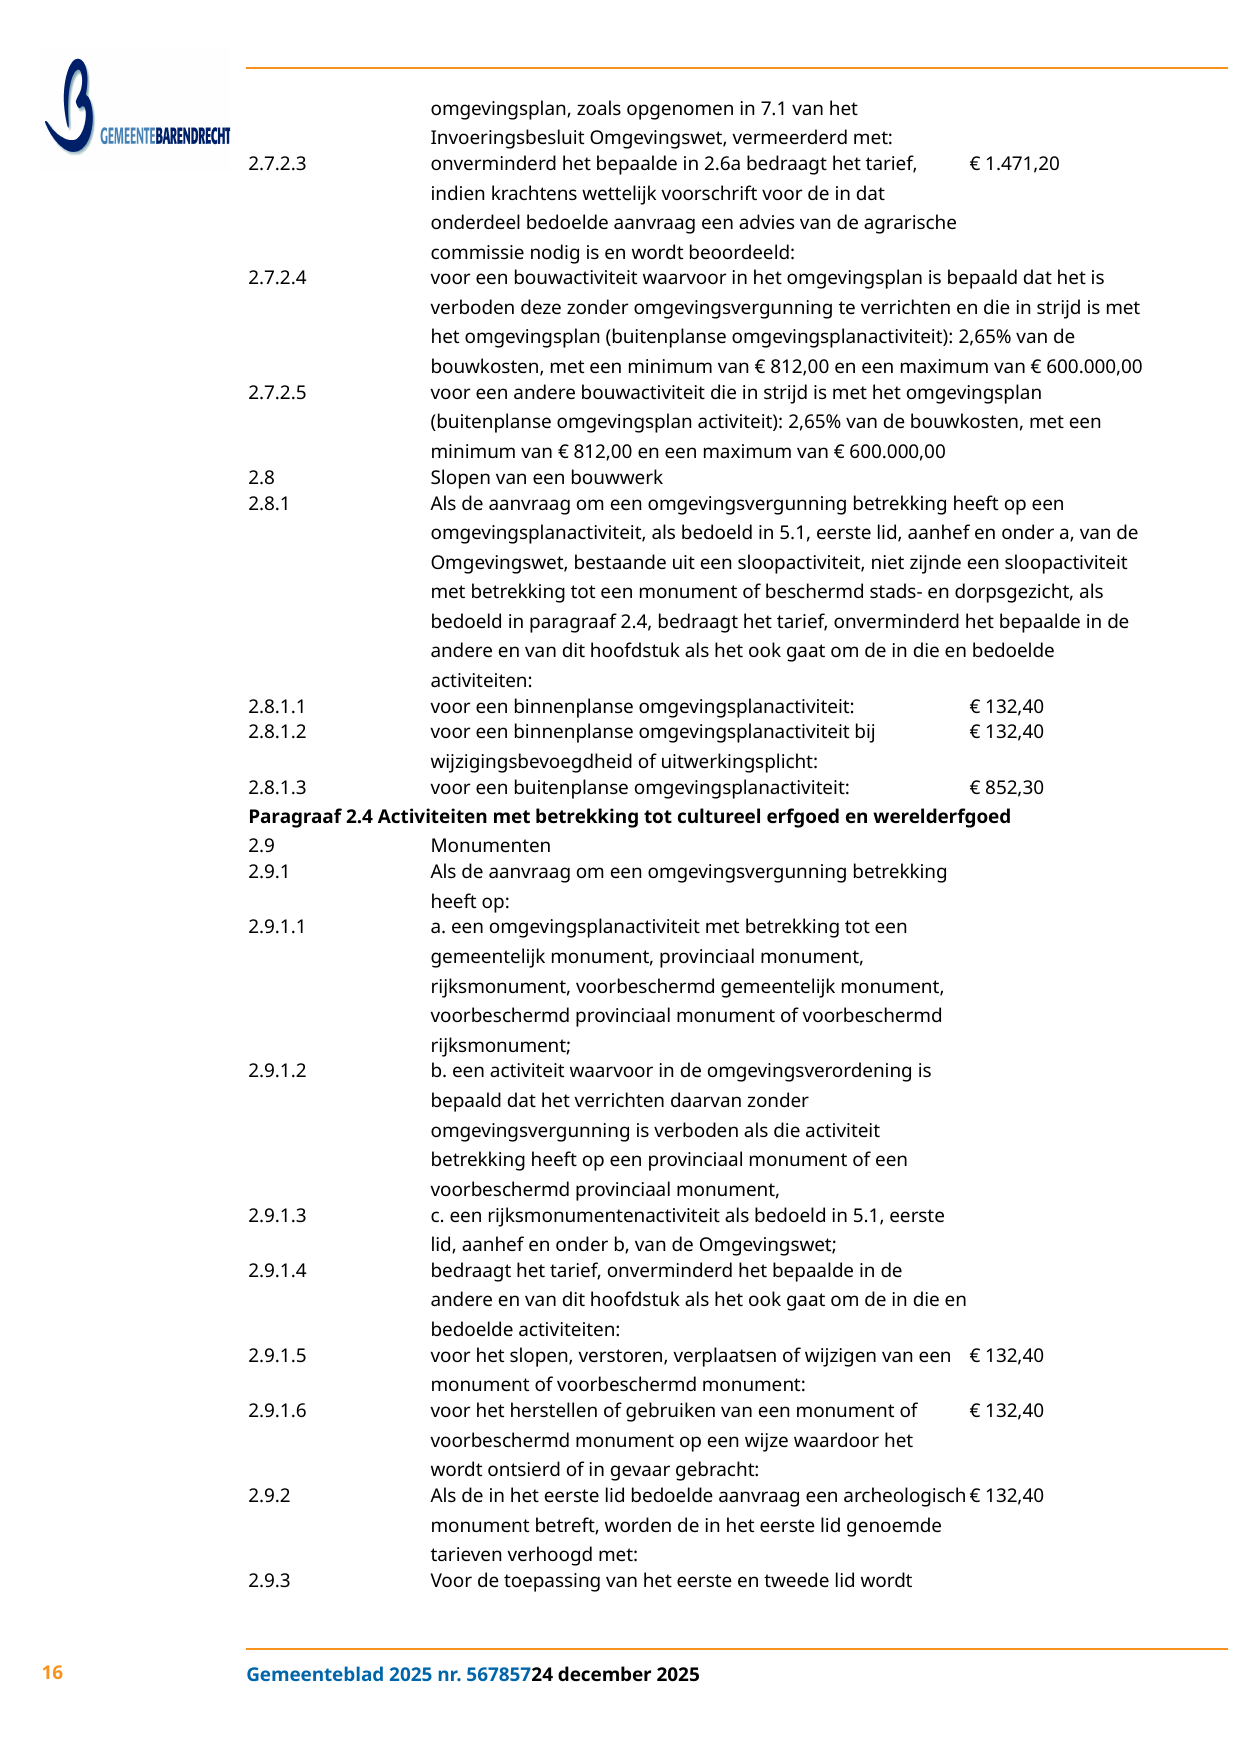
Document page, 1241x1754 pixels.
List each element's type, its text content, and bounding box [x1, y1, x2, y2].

table_cell 2.9.1.4 [248, 1257, 430, 1342]
table_cell voor een binnenplanse omgevingsplanactiviteit: [430, 693, 969, 719]
table_cell c. een rijksmonumentenactiviteit als bedoeld in 5.1, eerste lid, aanhef en onder b, van de Omgevingswet; [430, 1202, 969, 1257]
table_cell 2.9.1.5 [248, 1342, 430, 1397]
table_cell € 132,40 [969, 693, 1152, 719]
table_cell 2.8.1.2 [248, 719, 430, 774]
table_cell b. een activiteit waarvoor in de omgevingsverordening is bepaald dat het verrichten daarvan zonder omgevingsvergunning is verboden als die activiteit betrekking heeft op een provinciaal monument of een voorbeschermd provinciaal monument, [430, 1058, 969, 1202]
table_cell 2.9.2 [248, 1482, 430, 1567]
table_cell € 132,40 [969, 1397, 1152, 1482]
table_cell 2.7.2.3 [248, 150, 430, 264]
table_cell 2.9.1.1 [248, 914, 430, 1058]
table_cell [969, 914, 1152, 1058]
table_cell voor een buitenplanse omgevingsplanactiviteit: [430, 774, 969, 800]
table_cell bedraagt het tarief, onverminderd het bepaalde in de andere en van dit hoofdstuk als het ook gaat om de in die en bedoelde activiteiten: [430, 1257, 969, 1342]
table_cell onverminderd het bepaalde in 2.6a bedraagt het tarief, indien krachtens wettelijk voorschrift voor de in dat onderdeel bedoelde aanvraag een advies van de agrarische commissie nodig is en wordt beoordeeld: [430, 150, 969, 264]
table_cell 2.8.1 [248, 490, 430, 693]
table_cell a. een omgevingsplanactiviteit met betrekking tot een gemeentelijk monument, provinciaal monument, rijksmonument, voorbeschermd gemeentelijk monument, voorbeschermd provinciaal monument of voorbeschermd rijksmonument; [430, 914, 969, 1058]
table_cell Als de aanvraag om een omgevingsvergunning betrekking heeft op een omgevingsplanactiviteit, als bedoeld in 5.1, eerste lid, aanhef en onder a, van de Omgevingswet, bestaande uit een sloopactiviteit, niet zijnde een sloopactiviteit met betrekking tot een monument of beschermd stads- en dorpsgezicht, als bedoeld in paragraaf 2.4, bedraagt het tarief, onverminderd het bepaalde in de andere en van dit hoofdstuk als het ook gaat om de in die en bedoelde activiteiten: [430, 490, 1152, 693]
table_cell € 132,40 [969, 1482, 1152, 1567]
table_cell [248, 95, 430, 150]
table_cell voor het herstellen of gebruiken van een monument of voorbeschermd monument op een wijze waardoor het wordt ontsierd of in gevaar gebracht: [430, 1397, 969, 1482]
table_cell [969, 95, 1152, 150]
table_cell [969, 858, 1152, 914]
table_cell € 132,40 [969, 719, 1152, 774]
table_cell voor het slopen, verstoren, verplaatsen of wijzigen van een monument of voorbeschermd monument: [430, 1342, 969, 1397]
table_header Monumenten [430, 833, 969, 858]
table_cell 2.8.1.1 [248, 693, 430, 719]
table_cell 2.7.2.4 [248, 265, 430, 379]
table_cell 2.9.1 [248, 858, 430, 914]
table_cell 2.9.1.2 [248, 1058, 430, 1202]
table_cell 2.8 [248, 464, 430, 490]
table_cell € 132,40 [969, 1342, 1152, 1397]
picture [41, 47, 231, 172]
table_cell € 1.471,20 [969, 150, 1152, 264]
table_cell [969, 1257, 1152, 1342]
table_cell [969, 1567, 1152, 1593]
table_cell € 852,30 [969, 774, 1152, 800]
table_cell 2.8.1.3 [248, 774, 430, 800]
table_cell Slopen van een bouwwerk [430, 464, 1152, 490]
table_cell [969, 1202, 1152, 1257]
table_header 2.9 [248, 833, 430, 858]
table_cell Als de in het eerste lid bedoelde aanvraag een archeologisch monument betreft, worden de in het eerste lid genoemde tarieven verhoogd met: [430, 1482, 969, 1567]
text Paragraaf 2.4 Activiteiten met betrekking tot cultureel erfgoed en werelderfgoed [248, 803, 1152, 829]
table_cell 2.7.2.5 [248, 379, 430, 464]
table_cell Als de aanvraag om een omgevingsvergunning betrekking heeft op: [430, 858, 969, 914]
table_cell voor een binnenplanse omgevingsplanactiviteit bij wijzigingsbevoegdheid of uitwerkingsplicht: [430, 719, 969, 774]
table_cell omgevingsplan, zoals opgenomen in 7.1 van het Invoeringsbesluit Omgevingswet, vermeerderd met: [430, 95, 969, 150]
table_cell voor een andere bouwactiviteit die in strijd is met het omgevingsplan (buitenplanse omgevingsplan activiteit): 2,65% van de bouwkosten, met een minimum van € 812,00 en een maximum van € 600.000,00 [430, 379, 1152, 464]
table_cell Voor de toepassing van het eerste en tweede lid wordt [430, 1567, 969, 1593]
table_cell voor een bouwactiviteit waarvoor in het omgevingsplan is bepaald dat het is verboden deze zonder omgevingsvergunning te verrichten en die in strijd is met het omgevingsplan (buitenplanse omgevingsplanactiviteit): 2,65% van de bouwkosten, met een minimum van € 812,00 en een maximum van € 600.000,00 [430, 265, 1152, 379]
table_cell [969, 1058, 1152, 1202]
table_cell 2.9.1.6 [248, 1397, 430, 1482]
table_cell 2.9.1.3 [248, 1202, 430, 1257]
table_cell 2.9.3 [248, 1567, 430, 1593]
table_header [969, 833, 1152, 858]
